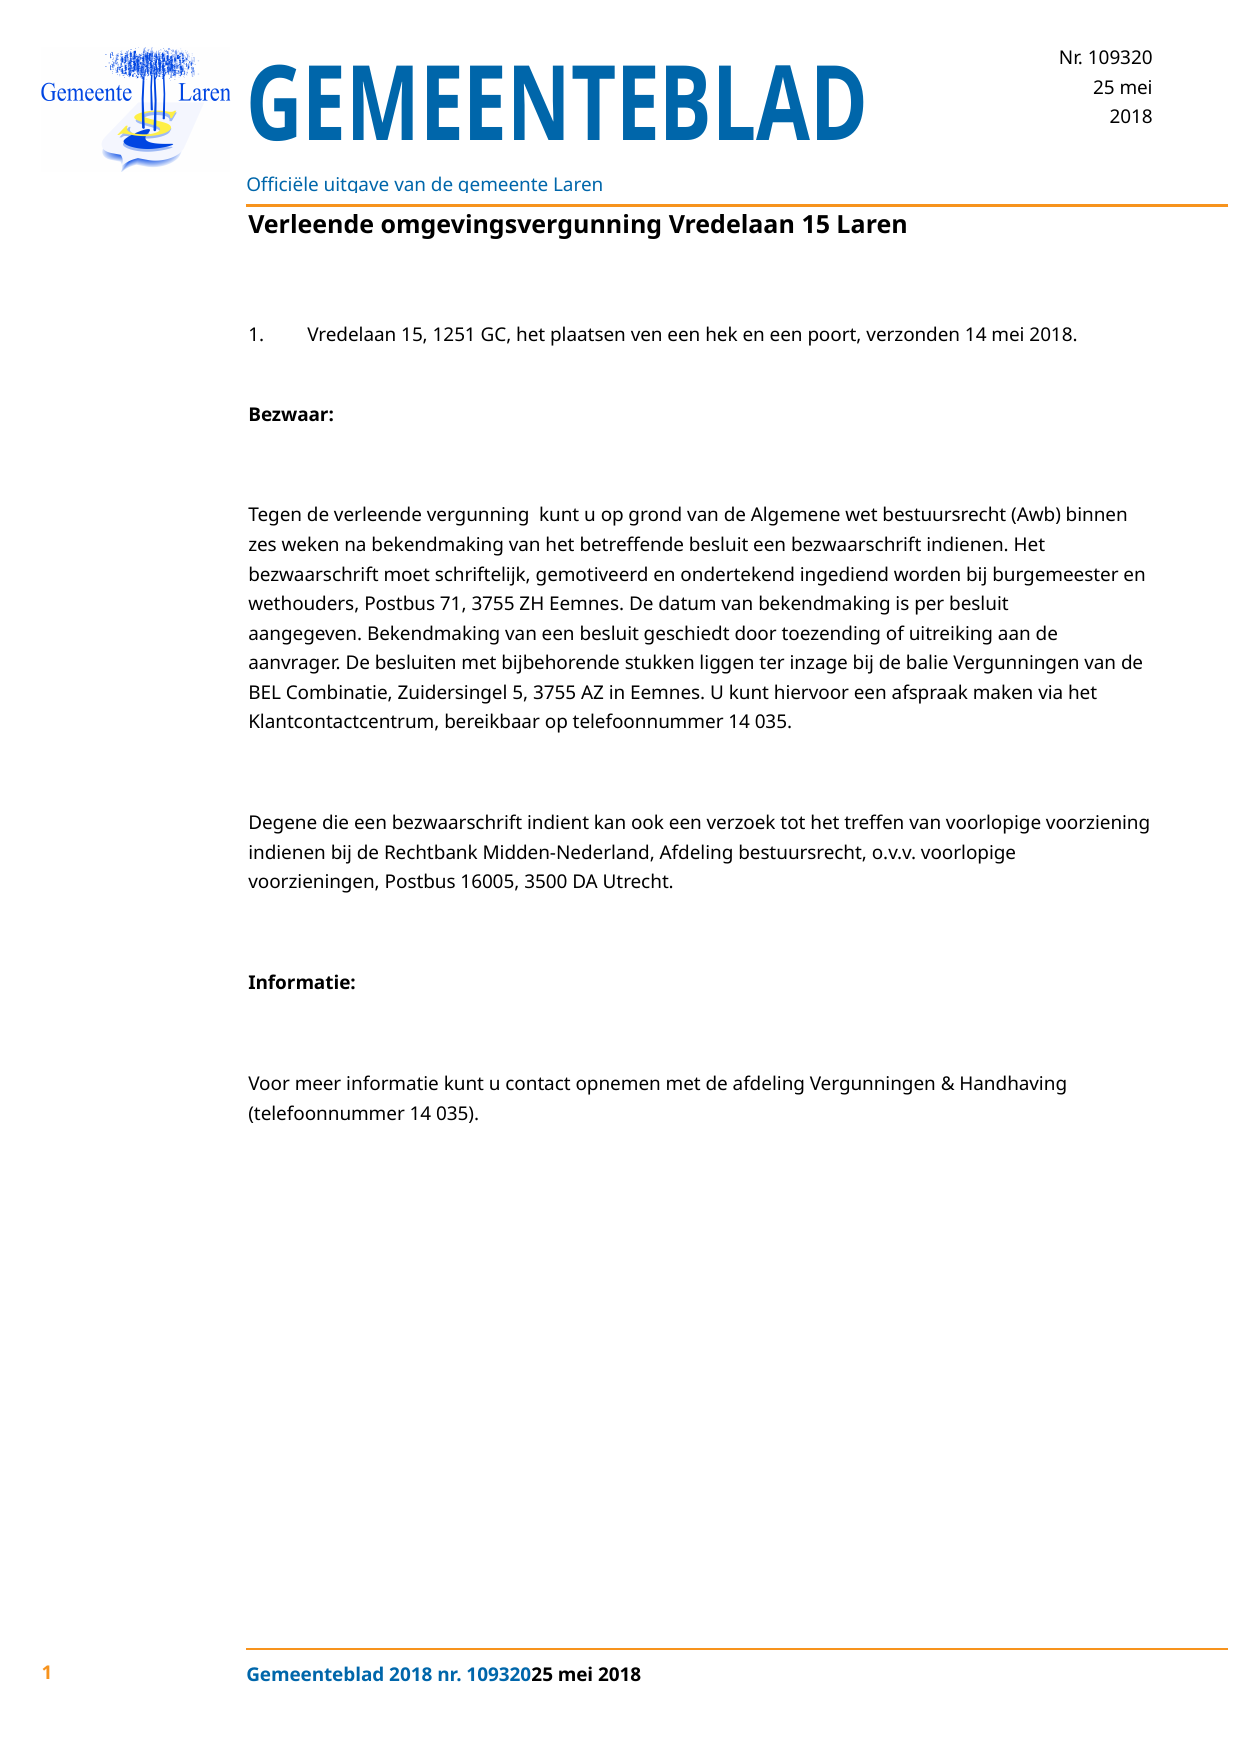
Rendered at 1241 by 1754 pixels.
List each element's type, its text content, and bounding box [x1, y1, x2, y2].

picture [41, 47, 231, 172]
text Tegen de verleende vergunning kunt u op grond van de Algemene wet bestuursrecht (Awb) binnen zes weken na bekendmaking van het betreffende besluit een bezwaarschrift indienen. Het bezwaarschrift moet schriftelijk, gemotiveerd en ondertekend ingediend worden bij burgemeester en wethouders, Postbus 71, 3755 ZH Eemnes. De datum van bekendmaking is per besluit aangegeven. Bekendmaking van een besluit geschiedt door toezending of uitreiking aan de aanvrager. De besluiten met bijbehorende stukken liggen ter inzage bij de balie Vergunningen van de BEL Combinatie, Zuidersingel 5, 3755 AZ in Eemnes. U kunt hiervoor een afspraak maken via het Klantcontactcentrum, bereikbaar op telefoonnummer 14 035. [248, 502, 1152, 734]
text Verleende omgevingsvergunning Vredelaan 15 Laren [248, 207, 1152, 241]
text Voor meer informatie kunt u contact opnemen met de afdeling Vergunningen & Handhaving (telefoonnummer 14 035). [248, 1070, 1152, 1126]
text Bezwaar: [248, 401, 1152, 426]
list Vredelaan 15, 1251 GC, het plaatsen ven een hek en een poort, verzonden 14 mei 2018. [248, 321, 1152, 346]
text Degene die een bezwaarschrift indient kan ook een verzoek tot het treffen van voorlopige voorziening indienen bij de Rechtbank Midden-Nederland, Afdeling bestuursrecht, o.v.v. voorlopige voorzieningen, Postbus 16005, 3500 DA Utrecht. [248, 809, 1152, 894]
text Informatie: [248, 969, 1152, 995]
